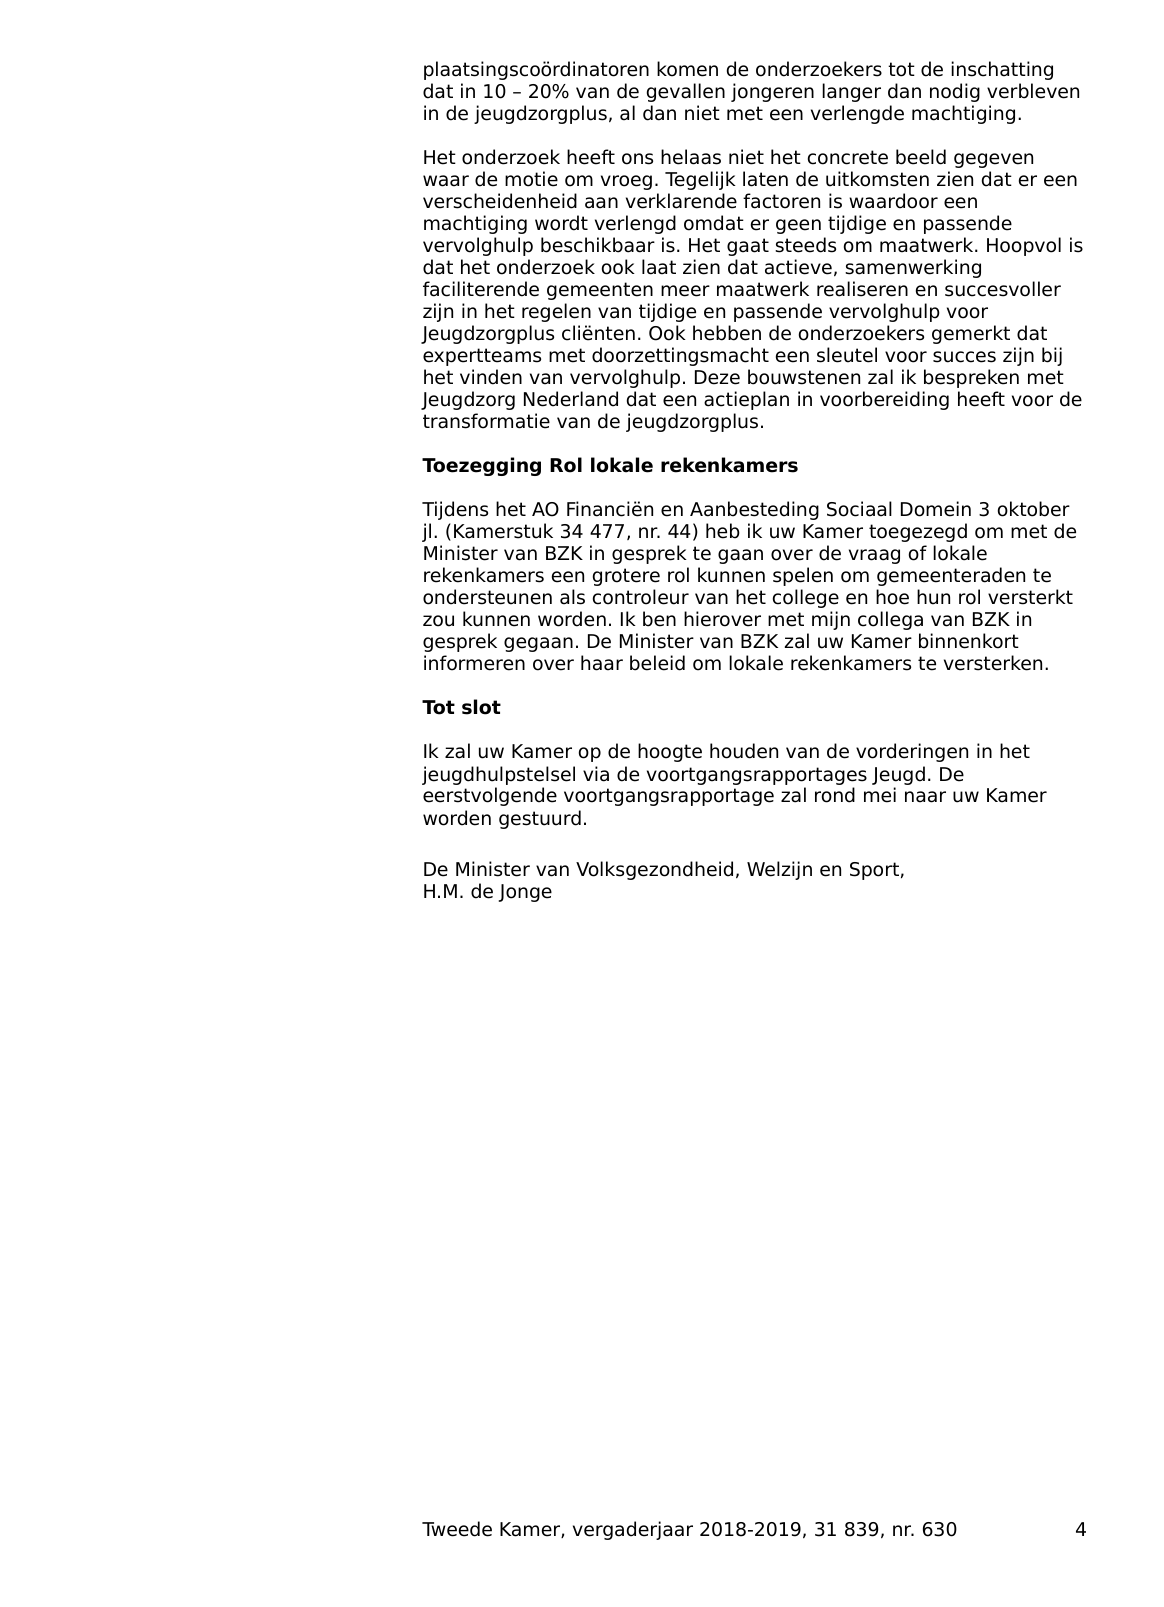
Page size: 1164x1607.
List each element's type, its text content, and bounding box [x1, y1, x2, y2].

subtitle Tot slot [422, 697, 1087, 719]
text Ik zal uw Kamer op de hoogte houden van de vorderingen in het jeugdhulpstelsel via de voortgangsrapportages Jeugd. De eerstvolgende voortgangsrapportage zal rond mei naar uw Kamer worden gestuurd. [422, 741, 1087, 829]
text Tijdens het AO Financiën en Aanbesteding Sociaal Domein 3 oktober jl. (Kamerstuk 34 477, nr. 44) heb ik uw Kamer toegezegd om met de Minister van BZK in gesprek te gaan over de vraag of lokale rekenkamers een grotere rol kunnen spelen om gemeenteraden te ondersteunen als controleur van het college en hoe hun rol versterkt zou kunnen worden. Ik ben hierover met mijn collega van BZK in gesprek gegaan. De Minister van BZK zal uw Kamer binnenkort informeren over haar beleid om lokale rekenkamers te versterken. [422, 499, 1087, 675]
subtitle Toezegging Rol lokale rekenkamers [422, 455, 1087, 477]
text plaatsingscoördinatoren komen de onderzoekers tot de inschatting dat in 10 – 20% van de gevallen jongeren langer dan nodig verbleven in de jeugdzorgplus, al dan niet met een verlengde machtiging. [422, 59, 1087, 125]
text De Minister van Volksgezondheid, Welzijn en Sport, H.M. de Jonge [422, 859, 1087, 903]
text Het onderzoek heeft ons helaas niet het concrete beeld gegeven waar de motie om vroeg. Tegelijk laten de uitkomsten zien dat er een verscheidenheid aan verklarende factoren is waardoor een machtiging wordt verlengd omdat er geen tijdige en passende vervolghulp beschikbaar is. Het gaat steeds om maatwerk. Hoopvol is dat het onderzoek ook laat zien dat actieve, samenwerking faciliterende gemeenten meer maatwerk realiseren en succesvoller zijn in het regelen van tijdige en passende vervolghulp voor Jeugdzorgplus cliënten. Ook hebben de onderzoekers gemerkt dat expertteams met doorzettingsmacht een sleutel voor succes zijn bij het vinden van vervolghulp. Deze bouwstenen zal ik bespreken met Jeugdzorg Nederland dat een actieplan in voorbereiding heeft voor de transformatie van de jeugdzorgplus. [422, 147, 1087, 433]
